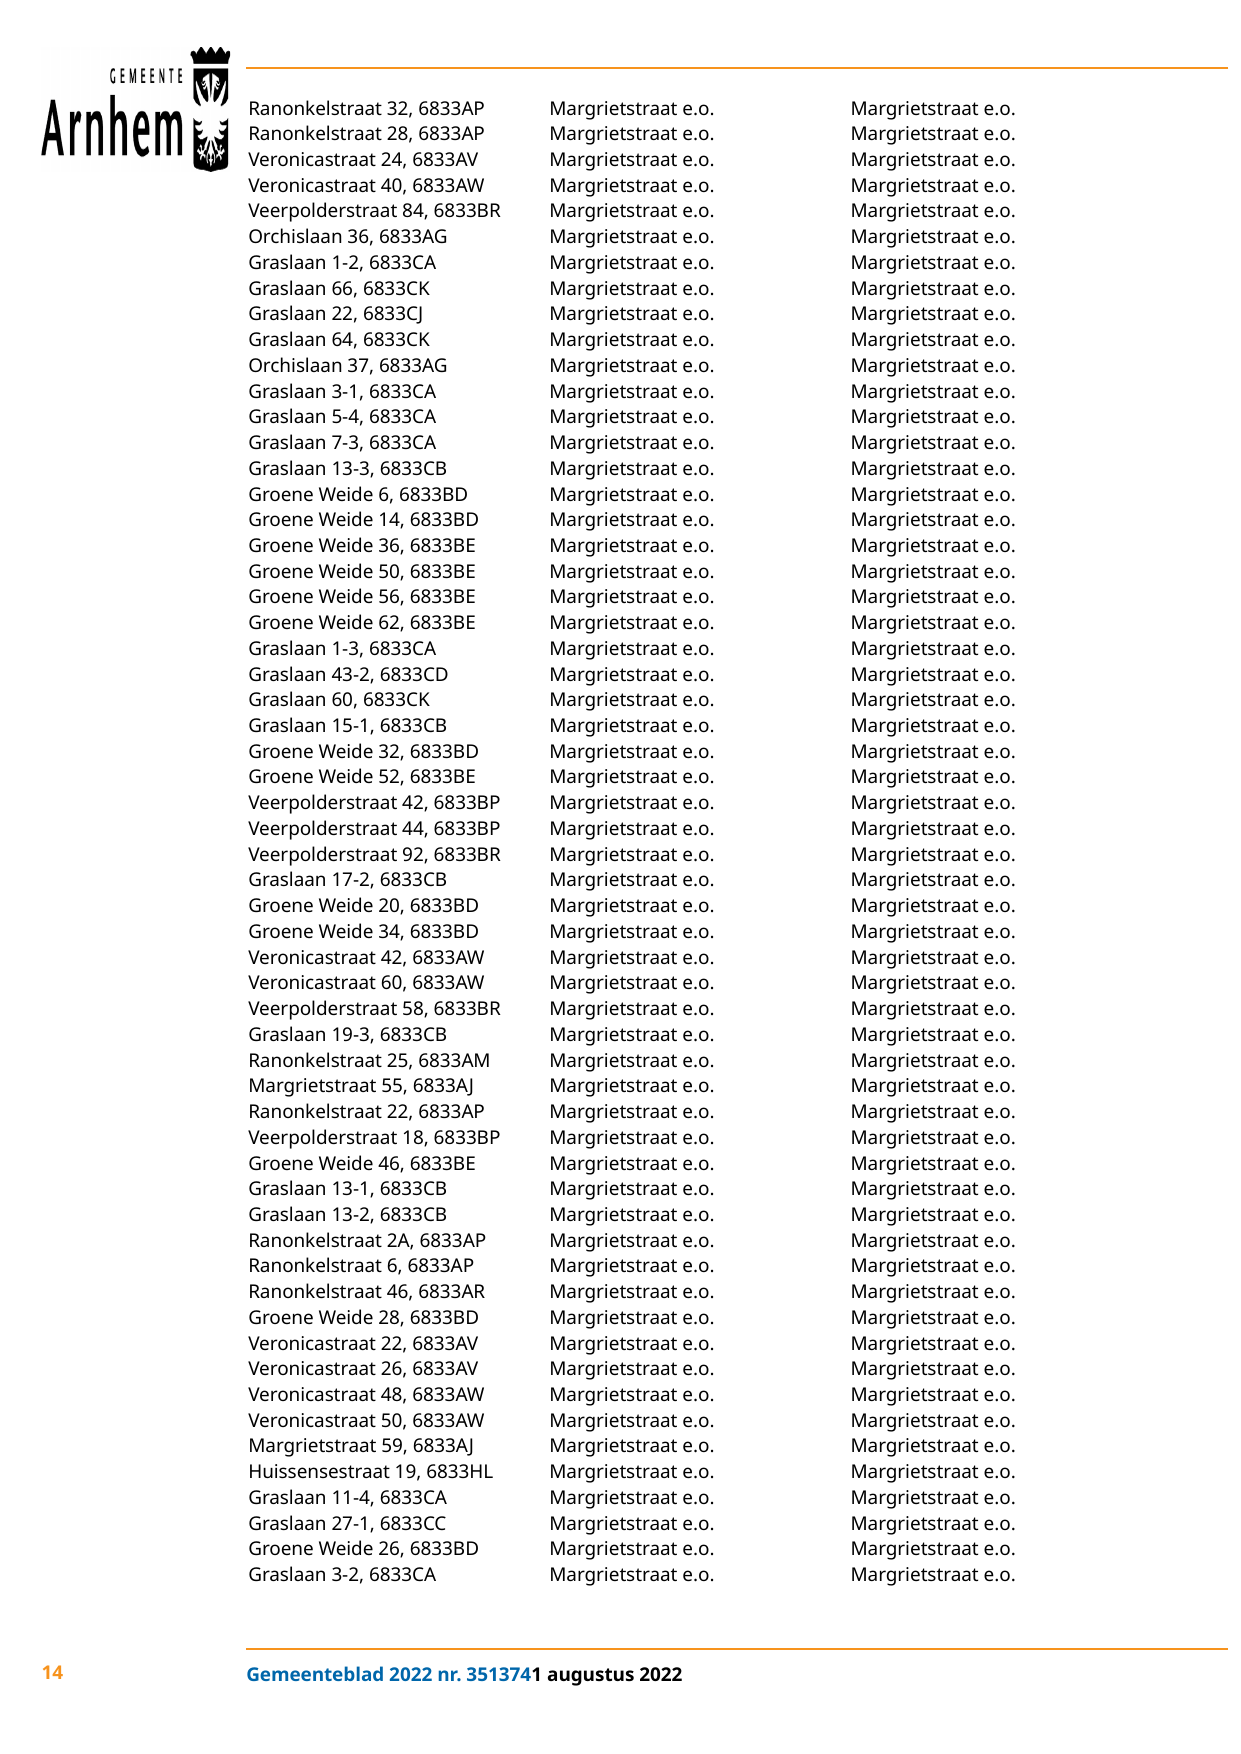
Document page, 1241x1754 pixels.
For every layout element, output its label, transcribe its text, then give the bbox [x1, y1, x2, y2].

table_cell Margrietstraat e.o. [850, 764, 1152, 789]
table_cell Margrietstraat e.o. [549, 1433, 850, 1458]
table_cell Margrietstraat e.o. [549, 1381, 850, 1407]
table_cell Margrietstraat e.o. [850, 506, 1152, 532]
table_cell Margrietstraat e.o. [549, 249, 850, 275]
table_cell Veerpolderstraat 44, 6833BP [248, 815, 549, 841]
table_cell Margrietstraat e.o. [850, 532, 1152, 558]
table_cell Margrietstraat e.o. [850, 1253, 1152, 1278]
table_cell Margrietstraat e.o. [549, 224, 850, 249]
table_cell Margrietstraat e.o. [850, 1021, 1152, 1047]
table_cell Graslaan 1-3, 6833CA [248, 635, 549, 661]
table_cell Margrietstraat e.o. [549, 1536, 850, 1561]
table_cell Margrietstraat e.o. [549, 481, 850, 506]
table_cell Margrietstraat e.o. [549, 893, 850, 918]
table_cell Margrietstraat e.o. [549, 738, 850, 764]
table_cell Margrietstraat e.o. [850, 198, 1152, 223]
table_cell Margrietstraat e.o. [549, 635, 850, 661]
table_cell Margrietstraat e.o. [549, 455, 850, 481]
table_cell Margrietstraat 59, 6833AJ [248, 1433, 549, 1458]
table_cell Margrietstraat e.o. [549, 1356, 850, 1381]
table_cell Graslaan 1-2, 6833CA [248, 249, 549, 275]
table_cell Margrietstraat e.o. [549, 275, 850, 301]
table_cell Margrietstraat e.o. [850, 661, 1152, 687]
table_cell Margrietstraat e.o. [850, 1124, 1152, 1150]
table_cell Margrietstraat e.o. [850, 1175, 1152, 1201]
table_cell Groene Weide 34, 6833BD [248, 918, 549, 944]
table_cell Margrietstraat e.o. [850, 867, 1152, 892]
table_cell Huissensestraat 19, 6833HL [248, 1459, 549, 1484]
table_cell Margrietstraat e.o. [850, 1098, 1152, 1124]
table_cell Graslaan 17-2, 6833CB [248, 867, 549, 892]
table_cell Margrietstraat e.o. [549, 532, 850, 558]
table_cell Groene Weide 6, 6833BD [248, 481, 549, 506]
table_cell Margrietstraat e.o. [549, 687, 850, 712]
table_cell Graslaan 15-1, 6833CB [248, 712, 549, 738]
table_cell Margrietstraat e.o. [850, 712, 1152, 738]
table_cell Margrietstraat e.o. [850, 918, 1152, 944]
table_cell Margrietstraat e.o. [850, 1459, 1152, 1484]
table_cell Margrietstraat e.o. [850, 301, 1152, 326]
table_cell Veerpolderstraat 58, 6833BR [248, 995, 549, 1021]
table_cell Margrietstraat e.o. [549, 352, 850, 378]
table_cell Margrietstraat e.o. [850, 1561, 1152, 1587]
table_cell Graslaan 64, 6833CK [248, 326, 549, 352]
table_cell Margrietstraat e.o. [549, 198, 850, 223]
table_cell Veronicastraat 26, 6833AV [248, 1356, 549, 1381]
table_cell Margrietstraat e.o. [850, 1407, 1152, 1433]
table_cell Veronicastraat 40, 6833AW [248, 172, 549, 198]
table_cell Margrietstraat e.o. [549, 918, 850, 944]
table_cell Graslaan 5-4, 6833CA [248, 404, 549, 429]
table_cell Margrietstraat e.o. [850, 1536, 1152, 1561]
table_cell Veronicastraat 60, 6833AW [248, 970, 549, 995]
table_cell Margrietstraat e.o. [549, 1510, 850, 1536]
table_cell Margrietstraat e.o. [549, 609, 850, 635]
table_cell Margrietstraat e.o. [850, 1381, 1152, 1407]
table_cell Margrietstraat e.o. [549, 1278, 850, 1304]
table_cell Margrietstraat e.o. [549, 326, 850, 352]
table_cell Groene Weide 46, 6833BE [248, 1150, 549, 1175]
table_cell Graslaan 43-2, 6833CD [248, 661, 549, 687]
table_cell Groene Weide 28, 6833BD [248, 1304, 549, 1330]
table_cell Veronicastraat 24, 6833AV [248, 146, 549, 172]
table_cell Groene Weide 56, 6833BE [248, 584, 549, 609]
table_cell Ranonkelstraat 6, 6833AP [248, 1253, 549, 1278]
table_cell Veronicastraat 50, 6833AW [248, 1407, 549, 1433]
table_cell Margrietstraat e.o. [850, 995, 1152, 1021]
table_cell Margrietstraat e.o. [549, 1561, 850, 1587]
table_cell Veronicastraat 42, 6833AW [248, 944, 549, 969]
table_cell Ranonkelstraat 25, 6833AM [248, 1047, 549, 1072]
table_cell Margrietstraat e.o. [549, 1124, 850, 1150]
table_cell Margrietstraat e.o. [549, 95, 850, 121]
table_cell Margrietstraat e.o. [850, 1047, 1152, 1072]
table_cell Veronicastraat 48, 6833AW [248, 1381, 549, 1407]
table_cell Margrietstraat e.o. [850, 275, 1152, 301]
table_cell Margrietstraat e.o. [549, 378, 850, 403]
table_cell Margrietstraat e.o. [850, 1484, 1152, 1510]
table_cell Margrietstraat e.o. [850, 1330, 1152, 1356]
table_cell Margrietstraat e.o. [850, 455, 1152, 481]
table_cell Margrietstraat e.o. [850, 790, 1152, 815]
picture [41, 47, 231, 172]
table_cell Margrietstraat e.o. [549, 1021, 850, 1047]
table_cell Margrietstraat e.o. [549, 1047, 850, 1072]
table_cell Margrietstraat e.o. [850, 815, 1152, 841]
table_cell Graslaan 7-3, 6833CA [248, 429, 549, 455]
table_cell Margrietstraat e.o. [850, 1150, 1152, 1175]
table_cell Groene Weide 14, 6833BD [248, 506, 549, 532]
table_cell Groene Weide 52, 6833BE [248, 764, 549, 789]
table_cell Margrietstraat e.o. [850, 738, 1152, 764]
table_cell Groene Weide 36, 6833BE [248, 532, 549, 558]
table_cell Ranonkelstraat 32, 6833AP [248, 95, 549, 121]
table_cell Graslaan 11-4, 6833CA [248, 1484, 549, 1510]
table_cell Groene Weide 62, 6833BE [248, 609, 549, 635]
table_cell Margrietstraat e.o. [549, 172, 850, 198]
table_cell Margrietstraat e.o. [549, 584, 850, 609]
table_cell Margrietstraat e.o. [850, 146, 1152, 172]
table_cell Orchislaan 37, 6833AG [248, 352, 549, 378]
table_cell Margrietstraat e.o. [549, 121, 850, 146]
table_cell Margrietstraat e.o. [850, 893, 1152, 918]
table_cell Groene Weide 32, 6833BD [248, 738, 549, 764]
table_cell Margrietstraat e.o. [850, 1227, 1152, 1253]
table_cell Margrietstraat e.o. [549, 429, 850, 455]
table_cell Graslaan 13-3, 6833CB [248, 455, 549, 481]
table_cell Margrietstraat e.o. [850, 1433, 1152, 1458]
table_cell Margrietstraat e.o. [549, 404, 850, 429]
table_cell Margrietstraat e.o. [549, 1227, 850, 1253]
table_cell Margrietstraat e.o. [549, 301, 850, 326]
table_cell Veerpolderstraat 84, 6833BR [248, 198, 549, 223]
table_cell Margrietstraat e.o. [549, 867, 850, 892]
table_cell Margrietstraat e.o. [549, 841, 850, 867]
table_cell Margrietstraat e.o. [549, 1201, 850, 1227]
table_cell Margrietstraat e.o. [549, 1098, 850, 1124]
table_cell Graslaan 22, 6833CJ [248, 301, 549, 326]
table_cell Veerpolderstraat 18, 6833BP [248, 1124, 549, 1150]
table_cell Margrietstraat e.o. [850, 1304, 1152, 1330]
table_cell Margrietstraat e.o. [850, 224, 1152, 249]
table_cell Margrietstraat e.o. [549, 1459, 850, 1484]
table_cell Groene Weide 20, 6833BD [248, 893, 549, 918]
table_cell Margrietstraat e.o. [850, 558, 1152, 584]
table_cell Groene Weide 26, 6833BD [248, 1536, 549, 1561]
table_cell Margrietstraat e.o. [850, 944, 1152, 969]
table_cell Margrietstraat e.o. [850, 841, 1152, 867]
table_cell Margrietstraat e.o. [549, 1073, 850, 1098]
table_cell Margrietstraat e.o. [549, 1330, 850, 1356]
table_cell Margrietstraat e.o. [549, 1150, 850, 1175]
table_cell Margrietstraat e.o. [850, 609, 1152, 635]
table_cell Margrietstraat e.o. [850, 172, 1152, 198]
table_cell Veronicastraat 22, 6833AV [248, 1330, 549, 1356]
table_cell Margrietstraat e.o. [549, 970, 850, 995]
table_cell Margrietstraat e.o. [850, 95, 1152, 121]
table_cell Margrietstraat e.o. [549, 1253, 850, 1278]
table_cell Margrietstraat e.o. [850, 584, 1152, 609]
table_cell Margrietstraat e.o. [850, 121, 1152, 146]
table_cell Ranonkelstraat 2A, 6833AP [248, 1227, 549, 1253]
table_cell Veerpolderstraat 92, 6833BR [248, 841, 549, 867]
table_cell Margrietstraat e.o. [850, 378, 1152, 403]
table_cell Groene Weide 50, 6833BE [248, 558, 549, 584]
table_cell Margrietstraat e.o. [549, 944, 850, 969]
table_cell Margrietstraat e.o. [549, 558, 850, 584]
table_cell Margrietstraat e.o. [549, 506, 850, 532]
table_cell Ranonkelstraat 46, 6833AR [248, 1278, 549, 1304]
table_cell Margrietstraat e.o. [850, 326, 1152, 352]
table_cell Margrietstraat e.o. [549, 815, 850, 841]
table_cell Margrietstraat 55, 6833AJ [248, 1073, 549, 1098]
table_cell Margrietstraat e.o. [549, 146, 850, 172]
table_cell Margrietstraat e.o. [850, 687, 1152, 712]
table_cell Margrietstraat e.o. [850, 970, 1152, 995]
table_cell Margrietstraat e.o. [549, 995, 850, 1021]
table_cell Graslaan 3-1, 6833CA [248, 378, 549, 403]
table_cell Margrietstraat e.o. [549, 1484, 850, 1510]
table_cell Graslaan 27-1, 6833CC [248, 1510, 549, 1536]
table_cell Margrietstraat e.o. [549, 661, 850, 687]
table_cell Graslaan 66, 6833CK [248, 275, 549, 301]
table_cell Graslaan 19-3, 6833CB [248, 1021, 549, 1047]
table_cell Margrietstraat e.o. [850, 429, 1152, 455]
table_cell Margrietstraat e.o. [850, 1278, 1152, 1304]
table_cell Margrietstraat e.o. [850, 404, 1152, 429]
table_cell Margrietstraat e.o. [850, 249, 1152, 275]
table_cell Ranonkelstraat 28, 6833AP [248, 121, 549, 146]
table_cell Margrietstraat e.o. [549, 1304, 850, 1330]
table_cell Graslaan 3-2, 6833CA [248, 1561, 549, 1587]
table_cell Margrietstraat e.o. [850, 1510, 1152, 1536]
table_cell Margrietstraat e.o. [549, 1175, 850, 1201]
table_cell Margrietstraat e.o. [549, 1407, 850, 1433]
table_cell Margrietstraat e.o. [549, 712, 850, 738]
table_cell Margrietstraat e.o. [850, 1201, 1152, 1227]
table_cell Margrietstraat e.o. [850, 1356, 1152, 1381]
table_cell Margrietstraat e.o. [850, 481, 1152, 506]
table_cell Margrietstraat e.o. [850, 1073, 1152, 1098]
table_cell Veerpolderstraat 42, 6833BP [248, 790, 549, 815]
table_cell Ranonkelstraat 22, 6833AP [248, 1098, 549, 1124]
table_cell Margrietstraat e.o. [850, 635, 1152, 661]
table_cell Margrietstraat e.o. [549, 790, 850, 815]
table_cell Graslaan 13-1, 6833CB [248, 1175, 549, 1201]
table_cell Orchislaan 36, 6833AG [248, 224, 549, 249]
table_cell Graslaan 13-2, 6833CB [248, 1201, 549, 1227]
table_cell Margrietstraat e.o. [549, 764, 850, 789]
table_cell Margrietstraat e.o. [850, 352, 1152, 378]
table_cell Graslaan 60, 6833CK [248, 687, 549, 712]
